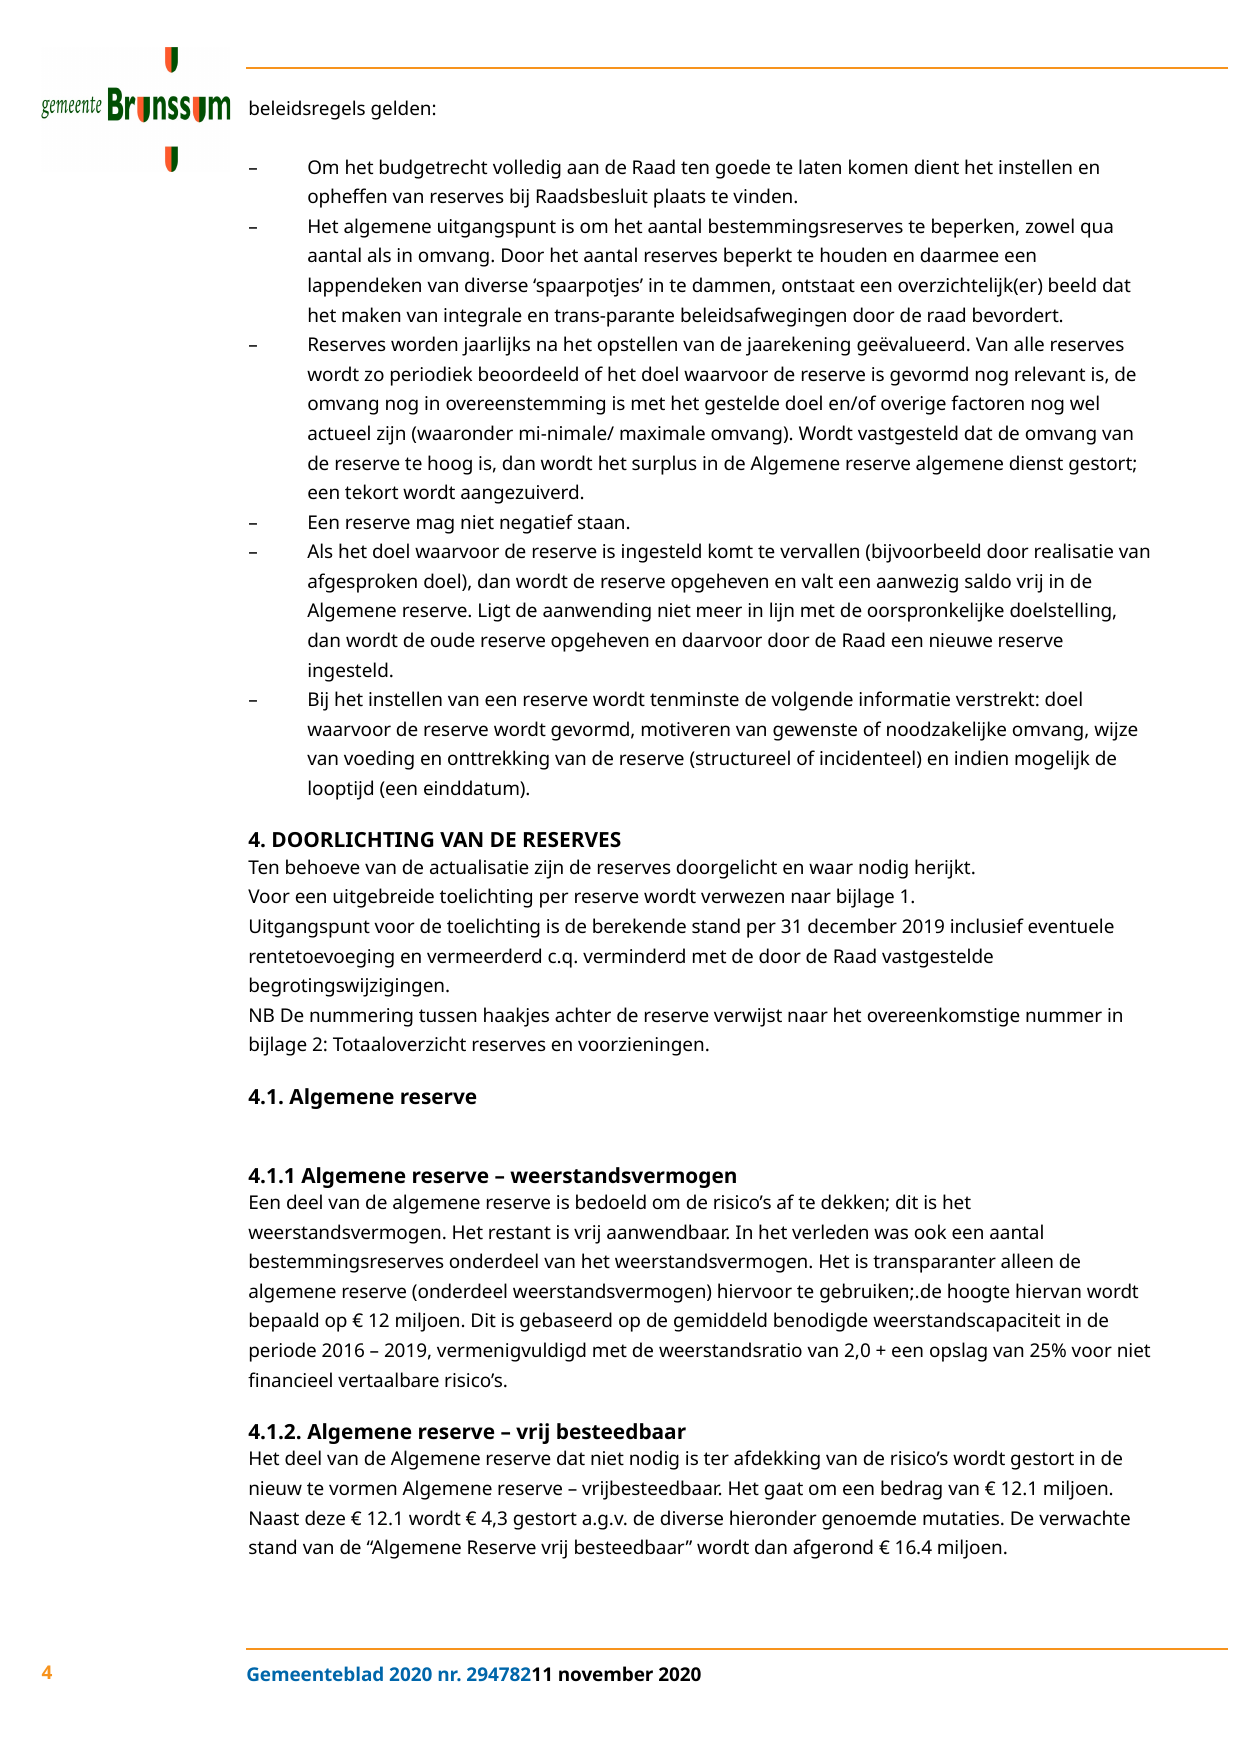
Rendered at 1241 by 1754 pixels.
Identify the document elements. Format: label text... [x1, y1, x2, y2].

list Bij het instellen van een reserve wordt tenminste de volgende informatie verstrekt: doel waarvoor de reserve wordt gevormd, motiveren van gewenste of noodzakelijke omvang, wijze van voeding en onttrekking van de reserve (structureel of incidenteel) en indien mogelijk de looptijd (een einddatum). [248, 686, 1152, 801]
list Om het budgetrecht volledig aan de Raad ten goede te laten komen dient het instellen en opheffen van reserves bij Raadsbesluit plaats te vinden. [248, 154, 1152, 209]
text 4. DOORLICHTING VAN DE RESERVES [248, 826, 1152, 854]
text Voor een uitgebreide toelichting per reserve wordt verwezen naar bijlage 1. [248, 884, 1152, 909]
list Het algemene uitgangspunt is om het aantal bestemmingsreserves te beperken, zowel qua aantal als in omvang. Door het aantal reserves beperkt te houden en daarmee een lappendeken van diverse ‘spaarpotjes’ in te dammen, ontstaat een overzichtelijk(er) beeld dat het maken van integrale en trans-parante beleidsafwegingen door de raad bevordert. [248, 213, 1152, 328]
picture [41, 47, 231, 172]
list Als het doel waarvoor de reserve is ingesteld komt te vervallen (bijvoorbeeld door realisatie van afgesproken doel), dan wordt de reserve opgeheven en valt een aanwezig saldo vrij in de Algemene reserve. Ligt de aanwending niet meer in lijn met de oorspronkelijke doelstelling, dan wordt de oude reserve opgeheven en daarvoor door de Raad een nieuwe reserve ingesteld. [248, 538, 1152, 683]
text Uitgangspunt voor de toelichting is de berekende stand per 31 december 2019 inclusief eventuele rentetoevoeging en vermeerderd c.q. verminderd met de door de Raad vastgestelde begrotingswijzigingen. [248, 913, 1152, 998]
text NB De nummering tussen haakjes achter de reserve verwijst naar het overeenkomstige nummer in bijlage 2: Totaaloverzicht reserves en voorzieningen. [248, 1002, 1152, 1057]
text 4.1. Algemene reserve [248, 1082, 1152, 1110]
text 4.1.1 Algemene reserve – weerstandsvermogen [248, 1161, 1152, 1189]
text beleidsregels gelden: [248, 95, 1152, 121]
list Een reserve mag niet negatief staan. [248, 509, 1152, 535]
text 4.1.2. Algemene reserve – vrij besteedbaar [248, 1417, 1152, 1446]
text Ten behoeve van de actualisatie zijn de reserves doorgelicht en waar nodig herijkt. [248, 854, 1152, 880]
list Reserves worden jaarlijks na het opstellen van de jaarekening geëvalueerd. Van alle reserves wordt zo periodiek beoordeeld of het doel waarvoor de reserve is gevormd nog relevant is, de omvang nog in overeenstemming is met het gestelde doel en/of overige factoren nog wel actueel zijn (waaronder mi-nimale/ maximale omvang). Wordt vastgesteld dat de omvang van de reserve te hoog is, dan wordt het surplus in de Algemene reserve algemene dienst gestort; een tekort wordt aangezuiverd. [248, 331, 1152, 505]
text Een deel van de algemene reserve is bedoeld om de risico’s af te dekken; dit is het weerstandsvermogen. Het restant is vrij aanwendbaar. In het verleden was ook een aantal bestemmingsreserves onderdeel van het weerstandsvermogen. Het is transparanter alleen de algemene reserve (onderdeel weerstandsvermogen) hiervoor te gebruiken;.de hoogte hiervan wordt bepaald op € 12 miljoen. Dit is gebaseerd op de gemiddeld benodigde weerstandscapaciteit in de periode 2016 – 2019, vermenigvuldigd met de weerstandsratio van 2,0 + een opslag van 25% voor niet financieel vertaalbare risico’s. [248, 1189, 1152, 1392]
text Het deel van de Algemene reserve dat niet nodig is ter afdekking van de risico’s wordt gestort in de nieuw te vormen Algemene reserve – vrijbesteedbaar. Het gaat om een bedrag van € 12.1 miljoen. Naast deze € 12.1 wordt € 4,3 gestort a.g.v. de diverse hieronder genoemde mutaties. De verwachte stand van de “Algemene Reserve vrij besteedbaar” wordt dan afgerond € 16.4 miljoen. [248, 1446, 1152, 1560]
